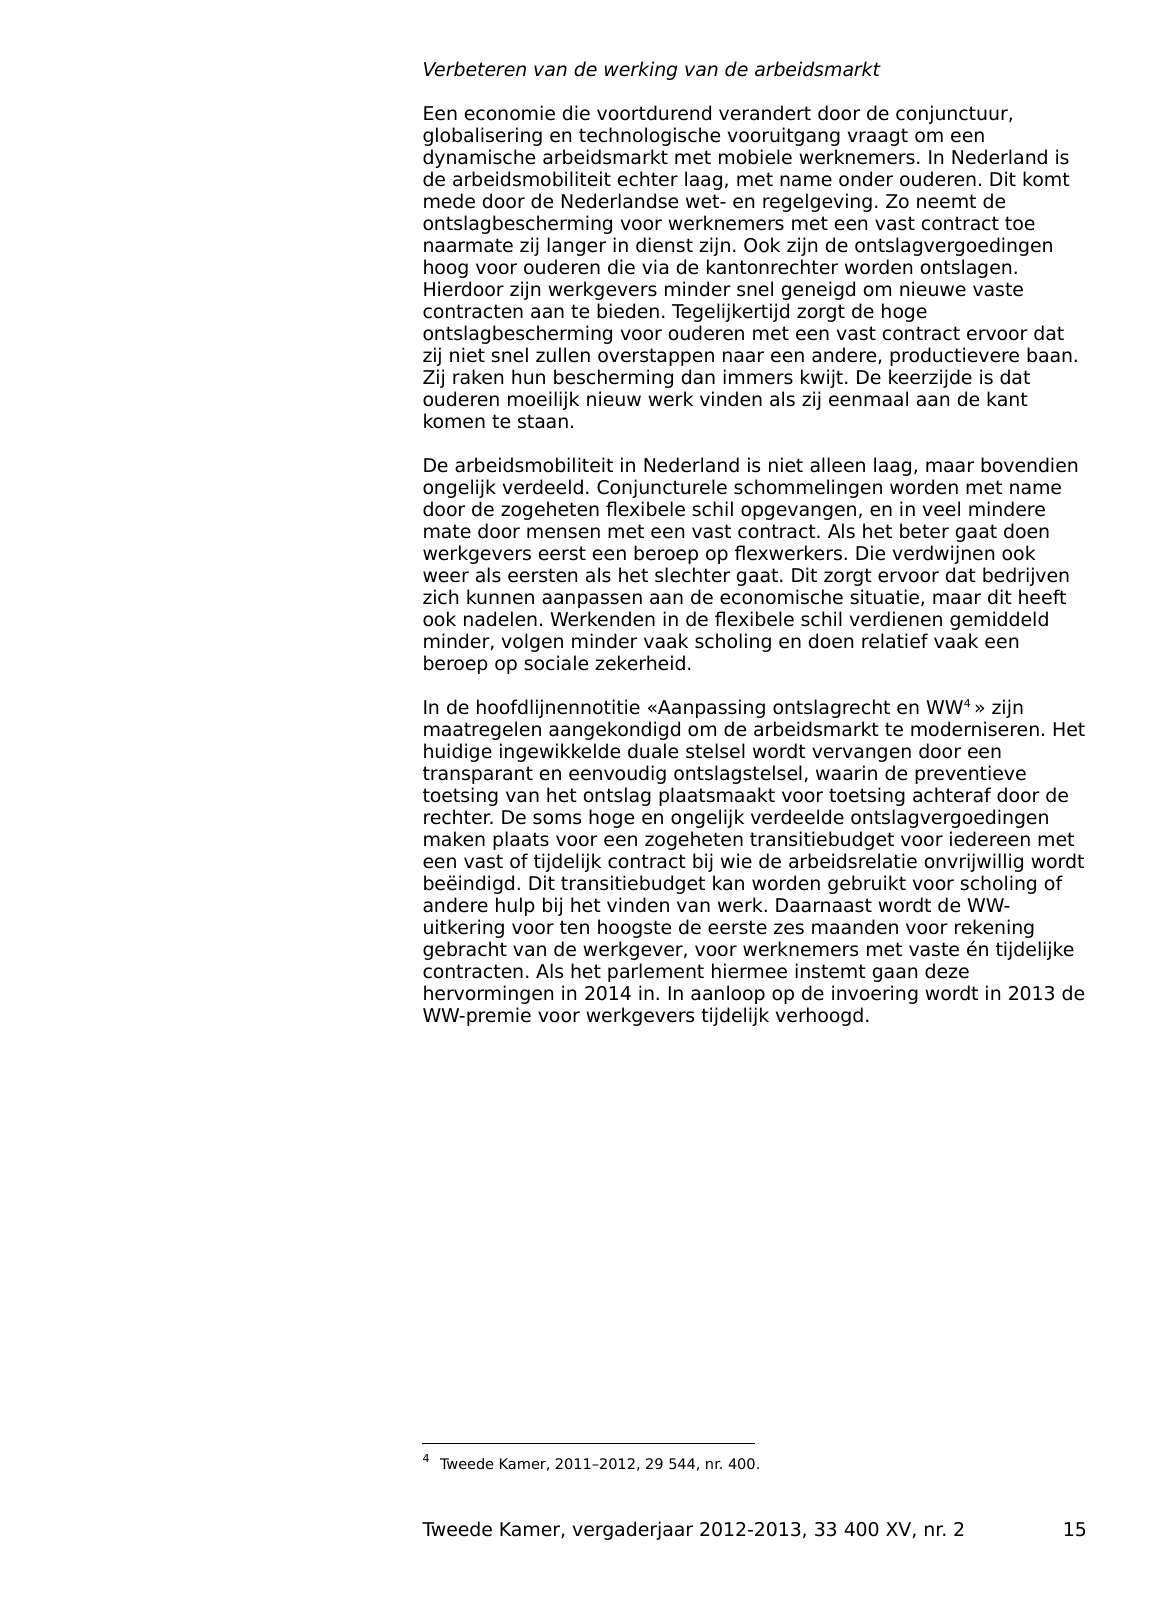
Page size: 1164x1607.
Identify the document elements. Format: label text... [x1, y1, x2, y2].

text In de hoofdlijnennotitie «Aanpassing ontslagrecht en WW» zijn maatregelen aangekondigd om de arbeidsmarkt te moderniseren. Het huidige ingewikkelde duale stelsel wordt vervangen door een transparant en eenvoudig ontslagstelsel, waarin de preventieve toetsing van het ontslag plaatsmaakt voor toetsing achteraf door de rechter. De soms hoge en ongelijk verdeelde ontslagvergoedingen maken plaats voor een zogeheten transitiebudget voor iedereen met een vast of tijdelijk contract bij wie de arbeidsrelatie onvrijwillig wordt beëindigd. Dit transitiebudget kan worden gebruikt voor scholing of andere hulp bij het vinden van werk. Daarnaast wordt de WW-uitkering voor ten hoogste de eerste zes maanden voor rekening gebracht van de werkgever, voor werknemers met vaste én tijdelijke contracten. Als het parlement hiermee instemt gaan deze hervormingen in 2014 in. In aanloop op de invoering wordt in 2013 de WW-premie voor werkgevers tijdelijk verhoogd. [422, 697, 1087, 1027]
text Een economie die voortdurend verandert door de conjunctuur, globalisering en technologische vooruitgang vraagt om een dynamische arbeidsmarkt met mobiele werknemers. In Nederland is de arbeidsmobiliteit echter laag, met name onder ouderen. Dit komt mede door de Nederlandse wet- en regelgeving. Zo neemt de ontslagbescherming voor werknemers met een vast contract toe naarmate zij langer in dienst zijn. Ook zijn de ontslagvergoedingen hoog voor ouderen die via de kantonrechter worden ontslagen. Hierdoor zijn werkgevers minder snel geneigd om nieuwe vaste contracten aan te bieden. Tegelijkertijd zorgt de hoge ontslagbescherming voor ouderen met een vast contract ervoor dat zij niet snel zullen overstappen naar een andere, productievere baan. Zij raken hun bescherming dan immers kwijt. De keerzijde is dat ouderen moeilijk nieuw werk vinden als zij eenmaal aan de kant komen te staan. [422, 103, 1087, 433]
text Tweede Kamer, 2011–2012, 29 544, nr. 400. [422, 1452, 1087, 1474]
subtitle Verbeteren van de werking van de arbeidsmarkt [422, 59, 1087, 81]
text De arbeidsmobiliteit in Nederland is niet alleen laag, maar bovendien ongelijk verdeeld. Conjuncturele schommelingen worden met name door de zogeheten flexibele schil opgevangen, en in veel mindere mate door mensen met een vast contract. Als het beter gaat doen werkgevers eerst een beroep op flexwerkers. Die verdwijnen ook weer als eersten als het slechter gaat. Dit zorgt ervoor dat bedrijven zich kunnen aanpassen aan de economische situatie, maar dit heeft ook nadelen. Werkenden in de flexibele schil verdienen gemiddeld minder, volgen minder vaak scholing en doen relatief vaak een beroep op sociale zekerheid. [422, 455, 1087, 675]
